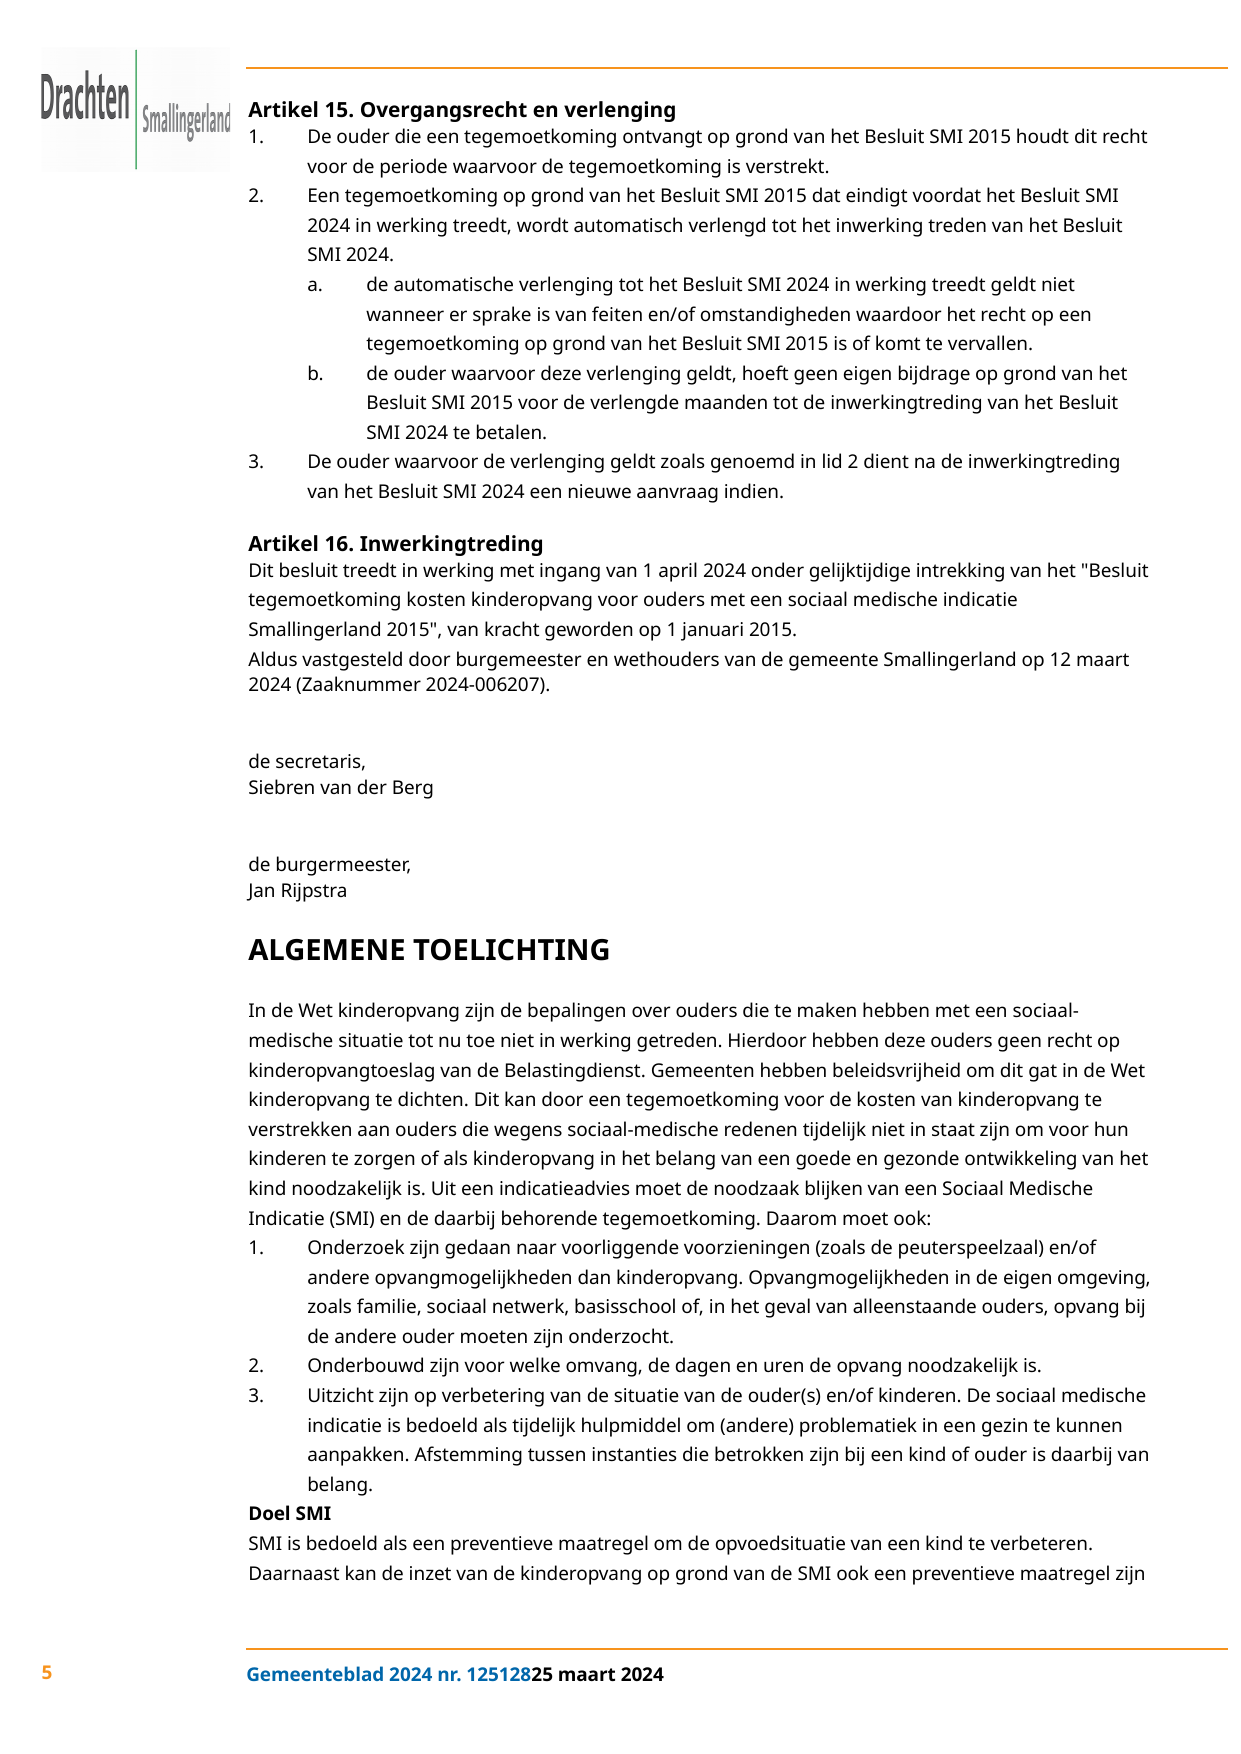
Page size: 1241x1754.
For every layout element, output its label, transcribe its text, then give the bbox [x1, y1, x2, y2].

list Onderbouwd zijn voor welke omvang, de dagen en uren de opvang noodzakelijk is. [248, 1353, 1152, 1378]
text SMI is bedoeld als een preventieve maatregel om de opvoedsituatie van een kind te verbeteren. Daarnaast kan de inzet van de kinderopvang op grond van de SMI ook een preventieve maatregel zijn [248, 1530, 1152, 1586]
text Siebren van der Berg [248, 774, 1152, 800]
list Uitzicht zijn op verbetering van de situatie van de ouder(s) en/of kinderen. De sociaal medische indicatie is bedoeld als tijdelijk hulpmiddel om (andere) problematiek in een gezin te kunnen aanpakken. Afstemming tussen instanties die betrokken zijn bij een kind of ouder is daarbij van belang. [248, 1382, 1152, 1497]
text Artikel 16. Inwerkingtreding [248, 529, 1152, 557]
text Artikel 15. Overgangsrecht en verlenging [248, 95, 1152, 123]
list Een tegemoetkoming op grond van het Besluit SMI 2015 dat eindigt voordat het Besluit SMI 2024 in werking treedt, wordt automatisch verlengd tot het inwerking treden van het Besluit SMI 2024. [248, 182, 1152, 267]
list De ouder die een tegemoetkoming ontvangt op grond van het Besluit SMI 2015 houdt dit recht voor de periode waarvoor de tegemoetkoming is verstrekt. [248, 123, 1152, 178]
text Jan Rijpstra [248, 877, 1152, 903]
list De ouder waarvoor de verlenging geldt zoals genoemd in lid 2 dient na de inwerkingtreding van het Besluit SMI 2024 een nieuwe aanvraag indien. [248, 449, 1152, 504]
text Doel SMI [248, 1501, 1152, 1526]
text de burgermeester, [248, 852, 1152, 877]
list Onderzoek zijn gedaan naar voorliggende voorzieningen (zoals de peuterspeelzaal) en/of andere opvangmogelijkheden dan kinderopvang. Opvangmogelijkheden in de eigen omgeving, zoals familie, sociaal netwerk, basisschool of, in het geval van alleenstaande ouders, opvang bij de andere ouder moeten zijn onderzocht. [248, 1234, 1152, 1349]
text ALGEMENE TOELICHTING [248, 929, 1152, 968]
text Dit besluit treedt in werking met ingang van 1 april 2024 onder gelijktijdige intrekking van het "Besluit tegemoetkoming kosten kinderopvang voor ouders met een sociaal medische indicatie Smallingerland 2015", van kracht geworden op 1 januari 2015. [248, 557, 1152, 642]
picture [41, 47, 231, 172]
text Aldus vastgesteld door burgemeester en wethouders van de gemeente Smallingerland op 12 maart 2024 (Zaaknummer 2024-006207). [248, 646, 1152, 697]
text In de Wet kinderopvang zijn de bepalingen over ouders die te maken hebben met een sociaal-medische situatie tot nu toe niet in werking getreden. Hierdoor hebben deze ouders geen recht op kinderopvangtoeslag van de Belastingdienst. Gemeenten hebben beleidsvrijheid om dit gat in de Wet kinderopvang te dichten. Dit kan door een tegemoetkoming voor de kosten van kinderopvang te verstrekken aan ouders die wegens sociaal-medische redenen tijdelijk niet in staat zijn om voor hun kinderen te zorgen of als kinderopvang in het belang van een goede en gezonde ontwikkeling van het kind noodzakelijk is. Uit een indicatieadvies moet de noodzaak blijken van een Sociaal Medische Indicatie (SMI) en de daarbij behorende tegemoetkoming. Daarom moet ook: [248, 998, 1152, 1231]
list de ouder waarvoor deze verlenging geldt, hoeft geen eigen bijdrage op grond van het Besluit SMI 2015 voor de verlengde maanden tot de inwerkingtreding van het Besluit SMI 2024 te betalen. [307, 360, 1152, 445]
list de automatische verlenging tot het Besluit SMI 2024 in werking treedt geldt niet wanneer er sprake is van feiten en/of omstandigheden waardoor het recht op een tegemoetkoming op grond van het Besluit SMI 2015 is of komt te vervallen. [307, 271, 1152, 356]
text de secretaris, [248, 749, 1152, 774]
